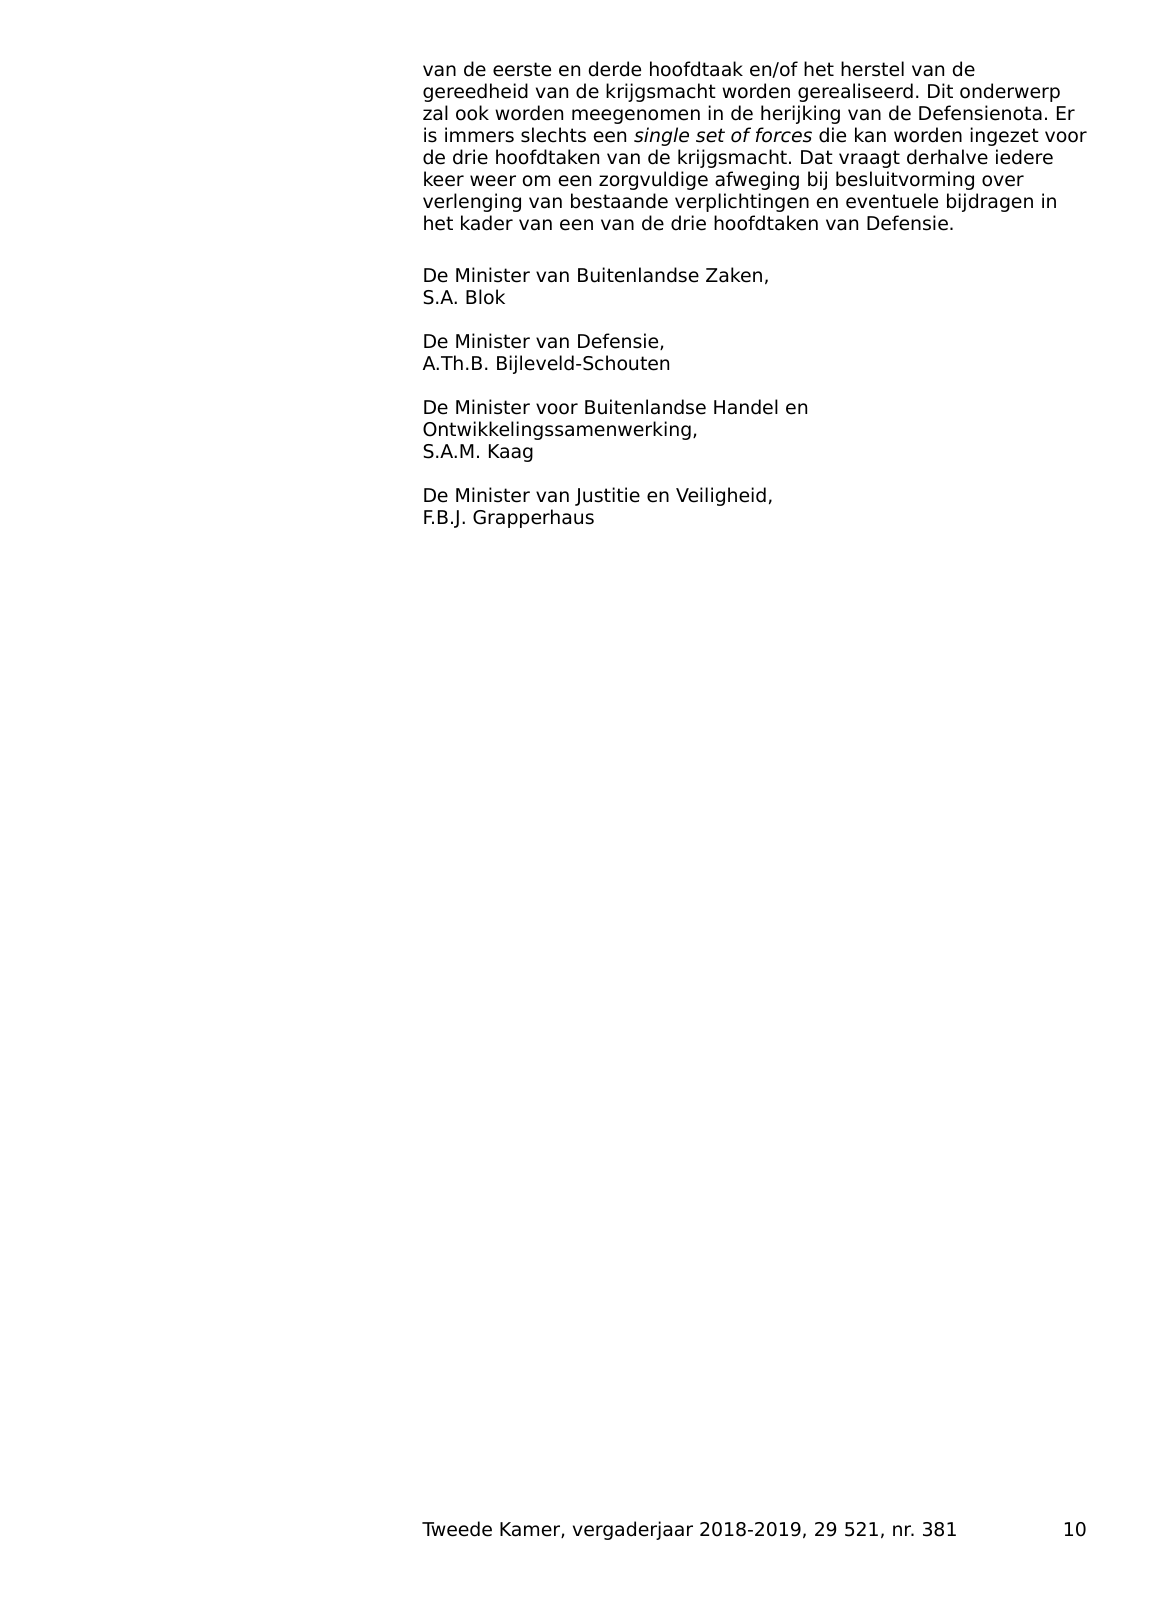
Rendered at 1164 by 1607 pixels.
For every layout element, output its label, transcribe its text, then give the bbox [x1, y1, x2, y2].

text De Minister van Defensie, A.Th.B. Bijleveld-Schouten [422, 331, 1087, 375]
text De Minister van Justitie en Veiligheid, F.B.J. Grapperhaus [422, 485, 1087, 529]
text De Minister van Buitenlandse Zaken, S.A. Blok [422, 265, 1087, 309]
text De Minister voor Buitenlandse Handel en Ontwikkelingssamenwerking, S.A.M. Kaag [422, 397, 1087, 463]
text van de eerste en derde hoofdtaak en/of het herstel van de gereedheid van de krijgsmacht worden gerealiseerd. Dit onderwerp zal ook worden meegenomen in de herijking van de Defensienota. Er is immers slechts een single set of forces die kan worden ingezet voor de drie hoofdtaken van de krijgsmacht. Dat vraagt derhalve iedere keer weer om een zorgvuldige afweging bij besluitvorming over verlenging van bestaande verplichtingen en eventuele bijdragen in het kader van een van de drie hoofdtaken van Defensie. [422, 59, 1087, 235]
